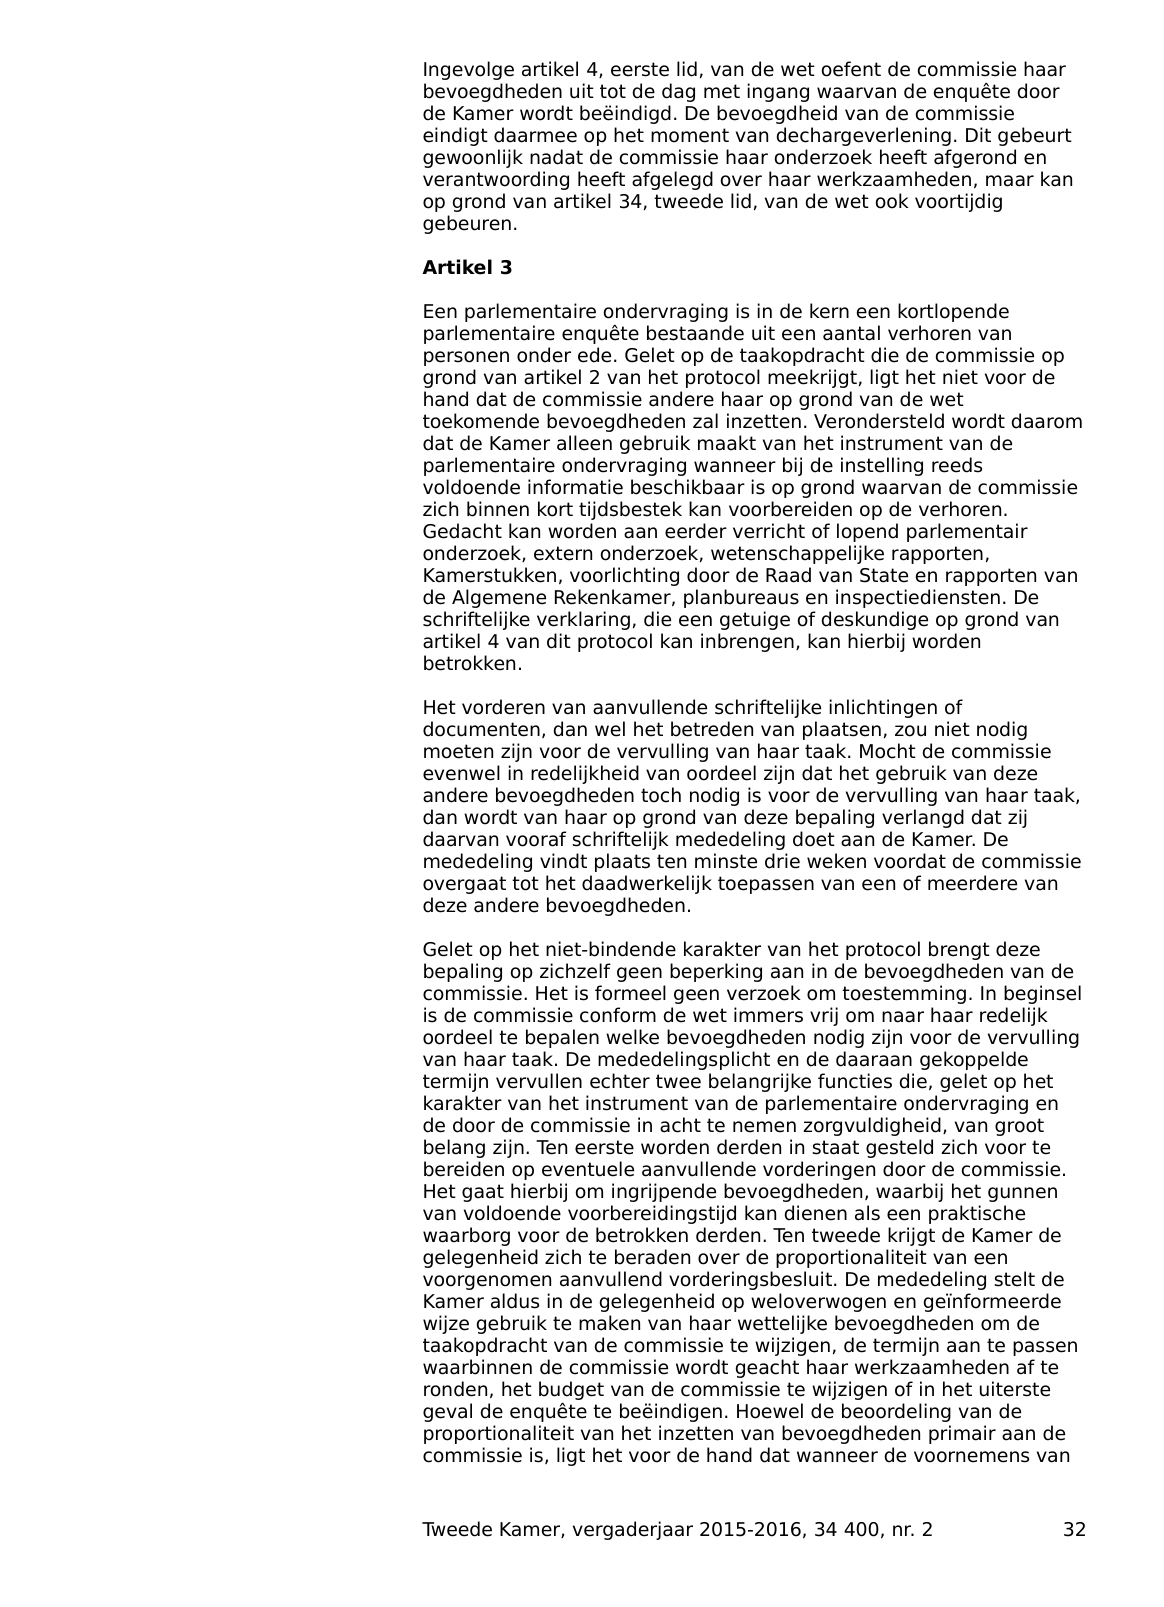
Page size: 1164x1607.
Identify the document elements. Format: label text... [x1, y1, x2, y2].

text Ingevolge artikel 4, eerste lid, van de wet oefent de commissie haar bevoegdheden uit tot de dag met ingang waarvan de enquête door de Kamer wordt beëindigd. De bevoegdheid van de commissie eindigt daarmee op het moment van dechargeverlening. Dit gebeurt gewoonlijk nadat de commissie haar onderzoek heeft afgerond en verantwoording heeft afgelegd over haar werkzaamheden, maar kan op grond van artikel 34, tweede lid, van de wet ook voortijdig gebeuren. [422, 59, 1087, 235]
text Gelet op het niet-bindende karakter van het protocol brengt deze bepaling op zichzelf geen beperking aan in de bevoegdheden van de commissie. Het is formeel geen verzoek om toestemming. In beginsel is de commissie conform de wet immers vrij om naar haar redelijk oordeel te bepalen welke bevoegdheden nodig zijn voor de vervulling van haar taak. De mededelingsplicht en de daaraan gekoppelde termijn vervullen echter twee belangrijke functies die, gelet op het karakter van het instrument van de parlementaire ondervraging en de door de commissie in acht te nemen zorgvuldigheid, van groot belang zijn. Ten eerste worden derden in staat gesteld zich voor te bereiden op eventuele aanvullende vorderingen door de commissie. Het gaat hierbij om ingrijpende bevoegdheden, waarbij het gunnen van voldoende voorbereidingstijd kan dienen als een praktische waarborg voor de betrokken derden. Ten tweede krijgt de Kamer de gelegenheid zich te beraden over de proportionaliteit van een voorgenomen aanvullend vorderingsbesluit. De mededeling stelt de Kamer aldus in de gelegenheid op weloverwogen en geïnformeerde wijze gebruik te maken van haar wettelijke bevoegdheden om de taakopdracht van de commissie te wijzigen, de termijn aan te passen waarbinnen de commissie wordt geacht haar werkzaamheden af te ronden, het budget van de commissie te wijzigen of in het uiterste geval de enquête te beëindigen. Hoewel de beoordeling van de proportionaliteit van het inzetten van bevoegdheden primair aan de commissie is, ligt het voor de hand dat wanneer de voornemens van [422, 939, 1087, 1467]
subtitle Artikel 3 [422, 257, 1087, 279]
text Het vorderen van aanvullende schriftelijke inlichtingen of documenten, dan wel het betreden van plaatsen, zou niet nodig moeten zijn voor de vervulling van haar taak. Mocht de commissie evenwel in redelijkheid van oordeel zijn dat het gebruik van deze andere bevoegdheden toch nodig is voor de vervulling van haar taak, dan wordt van haar op grond van deze bepaling verlangd dat zij daarvan vooraf schriftelijk mededeling doet aan de Kamer. De mededeling vindt plaats ten minste drie weken voordat de commissie overgaat tot het daadwerkelijk toepassen van een of meerdere van deze andere bevoegdheden. [422, 697, 1087, 917]
text Een parlementaire ondervraging is in de kern een kortlopende parlementaire enquête bestaande uit een aantal verhoren van personen onder ede. Gelet op de taakopdracht die de commissie op grond van artikel 2 van het protocol meekrijgt, ligt het niet voor de hand dat de commissie andere haar op grond van de wet toekomende bevoegdheden zal inzetten. Verondersteld wordt daarom dat de Kamer alleen gebruik maakt van het instrument van de parlementaire ondervraging wanneer bij de instelling reeds voldoende informatie beschikbaar is op grond waarvan de commissie zich binnen kort tijdsbestek kan voorbereiden op de verhoren. Gedacht kan worden aan eerder verricht of lopend parlementair onderzoek, extern onderzoek, wetenschappelijke rapporten, Kamerstukken, voorlichting door de Raad van State en rapporten van de Algemene Rekenkamer, planbureaus en inspectiediensten. De schriftelijke verklaring, die een getuige of deskundige op grond van artikel 4 van dit protocol kan inbrengen, kan hierbij worden betrokken. [422, 301, 1087, 675]
